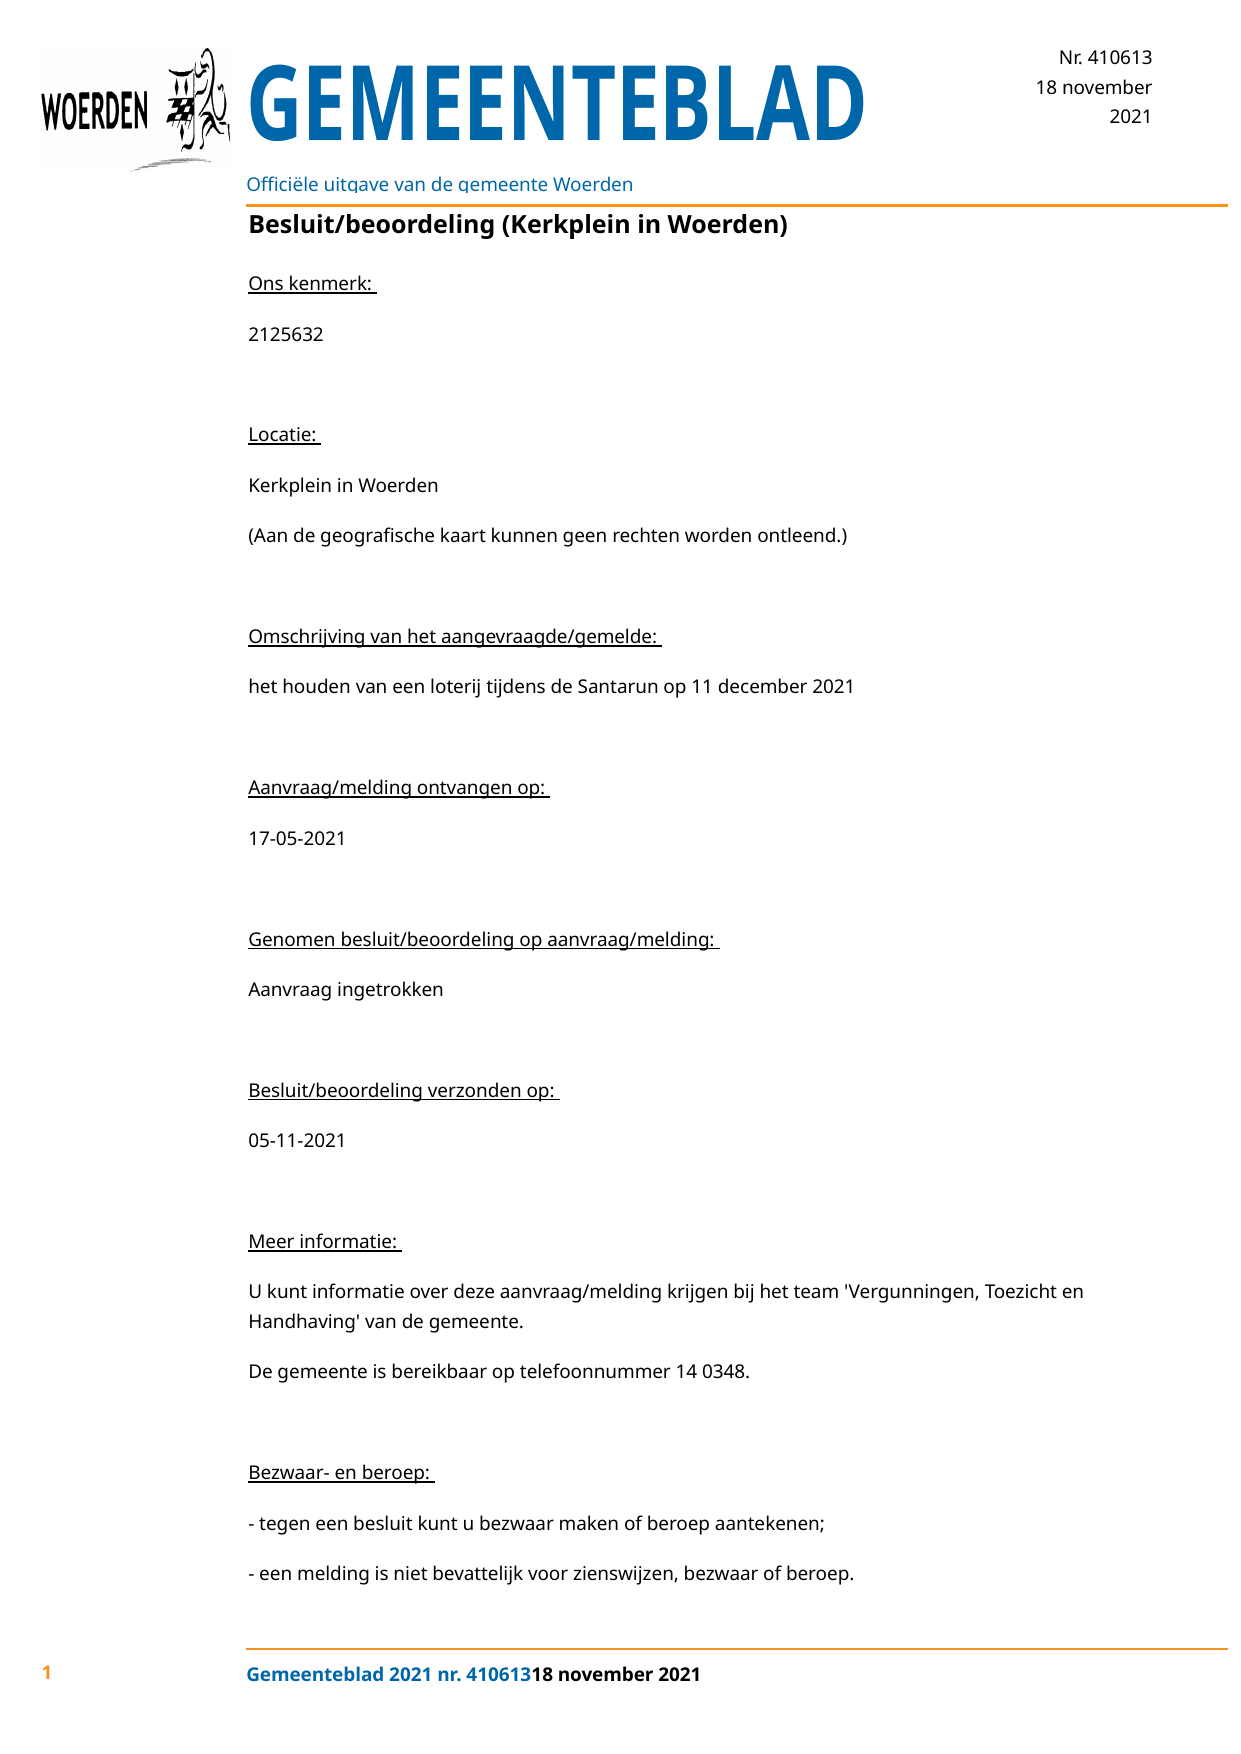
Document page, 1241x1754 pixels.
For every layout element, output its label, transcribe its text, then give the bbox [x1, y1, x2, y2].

text Besluit/beoordeling (Kerkplein in Woerden) [248, 207, 1152, 241]
text 17-05-2021 [248, 825, 1152, 851]
text Meer informatie: [248, 1228, 1152, 1254]
text - een melding is niet bevattelijk voor zienswijzen, bezwaar of beroep. [248, 1560, 1152, 1586]
text De gemeente is bereikbaar op telefoonnummer 14 0348. [248, 1359, 1152, 1384]
text U kunt informatie over deze aanvraag/melding krijgen bij het team 'Vergunningen, Toezicht en Handhaving' van de gemeente. [248, 1279, 1152, 1334]
text Ons kenmerk: [248, 270, 1152, 296]
text het houden van een loterij tijdens de Santarun op 11 december 2021 [248, 674, 1152, 699]
picture [41, 47, 231, 172]
text (Aan de geografische kaart kunnen geen rechten worden ontleend.) [248, 522, 1152, 548]
text 2125632 [248, 321, 1152, 346]
text Kerkplein in Woerden [248, 472, 1152, 498]
text Aanvraag/melding ontvangen op: [248, 774, 1152, 800]
text - tegen een besluit kunt u bezwaar maken of beroep aantekenen; [248, 1510, 1152, 1536]
text Aanvraag ingetrokken [248, 976, 1152, 1002]
text Locatie: [248, 422, 1152, 447]
text Besluit/beoordeling verzonden op: [248, 1077, 1152, 1103]
text 05-11-2021 [248, 1127, 1152, 1153]
text Bezwaar- en beroep: [248, 1459, 1152, 1485]
text Genomen besluit/beoordeling op aanvraag/melding: [248, 926, 1152, 951]
text Omschrijving van het aangevraagde/gemelde: [248, 623, 1152, 649]
